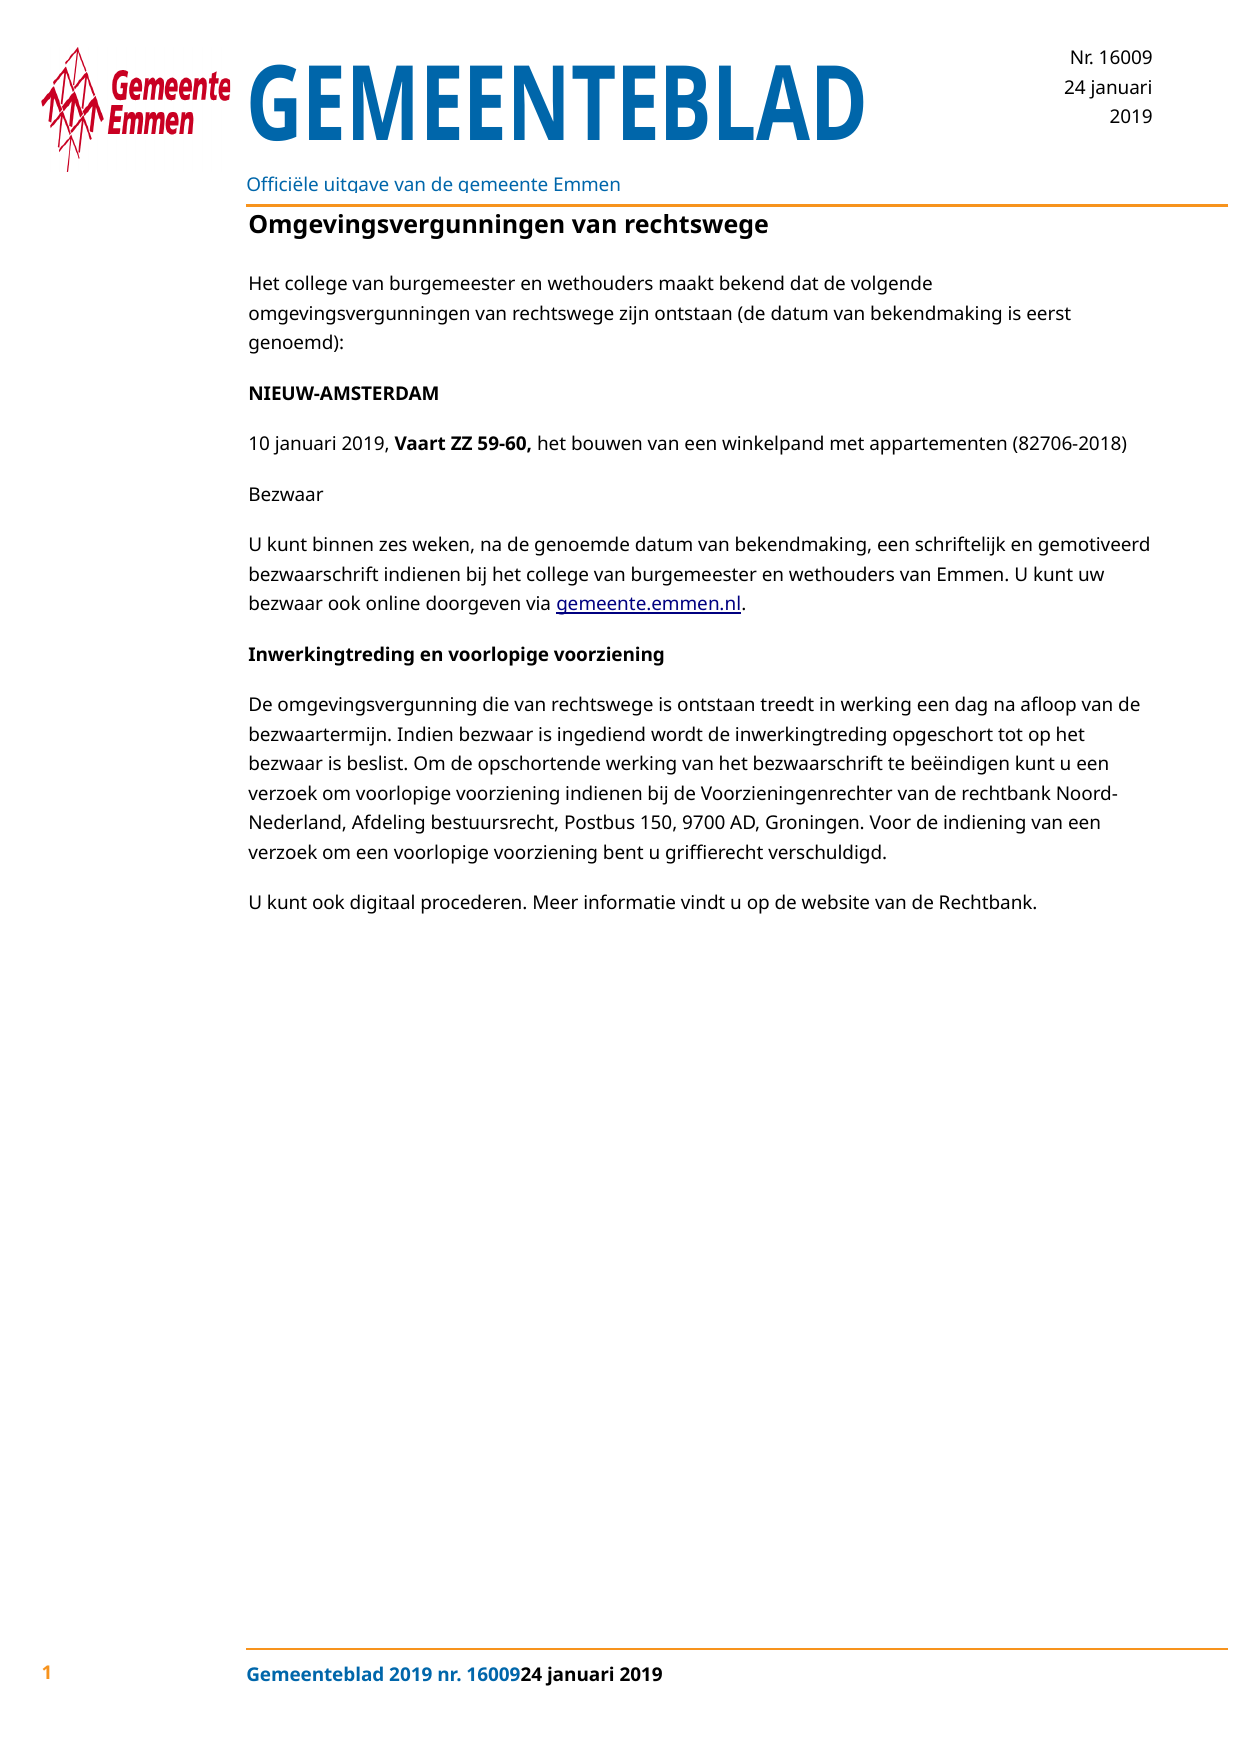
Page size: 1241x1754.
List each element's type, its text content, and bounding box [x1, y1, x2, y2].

text U kunt ook digitaal procederen. Meer informatie vindt u op de website van de Rechtbank. [248, 889, 1152, 915]
text Bezwaar [248, 481, 1152, 506]
text NIEUW-AMSTERDAM [248, 380, 1152, 406]
text 10 januari 2019, Vaart ZZ 59-60, het bouwen van een winkelpand met appartementen (82706-2018) [248, 430, 1152, 456]
text Het college van burgemeester en wethouders maakt bekend dat de volgende omgevingsvergunningen van rechtswege zijn ontstaan (de datum van bekendmaking is eerst genoemd): [248, 270, 1152, 355]
text De omgevingsvergunning die van rechtswege is ontstaan treedt in werking een dag na afloop van de bezwaartermijn. Indien bezwaar is ingediend wordt de inwerkingtreding opgeschort tot op het bezwaar is beslist. Om de opschortende werking van het bezwaarschrift te beëindigen kunt u een verzoek om voorlopige voorziening indienen bij de Voorzieningenrechter van de rechtbank Noord-Nederland, Afdeling bestuursrecht, Postbus 150, 9700 AD, Groningen. Voor de indiening van een verzoek om een voorlopige voorziening bent u griffierecht verschuldigd. [248, 691, 1152, 865]
text Inwerkingtreding en voorlopige voorziening [248, 641, 1152, 666]
text Omgevingsvergunningen van rechtswege [248, 207, 1152, 241]
text U kunt binnen zes weken, na de genoemde datum van bekendmaking, een schriftelijk en gemotiveerd bezwaarschrift indienen bij het college van burgemeester en wethouders van Emmen. U kunt uw bezwaar ook online doorgeven via gemeente.emmen.nl. [248, 531, 1152, 616]
picture [41, 47, 231, 172]
